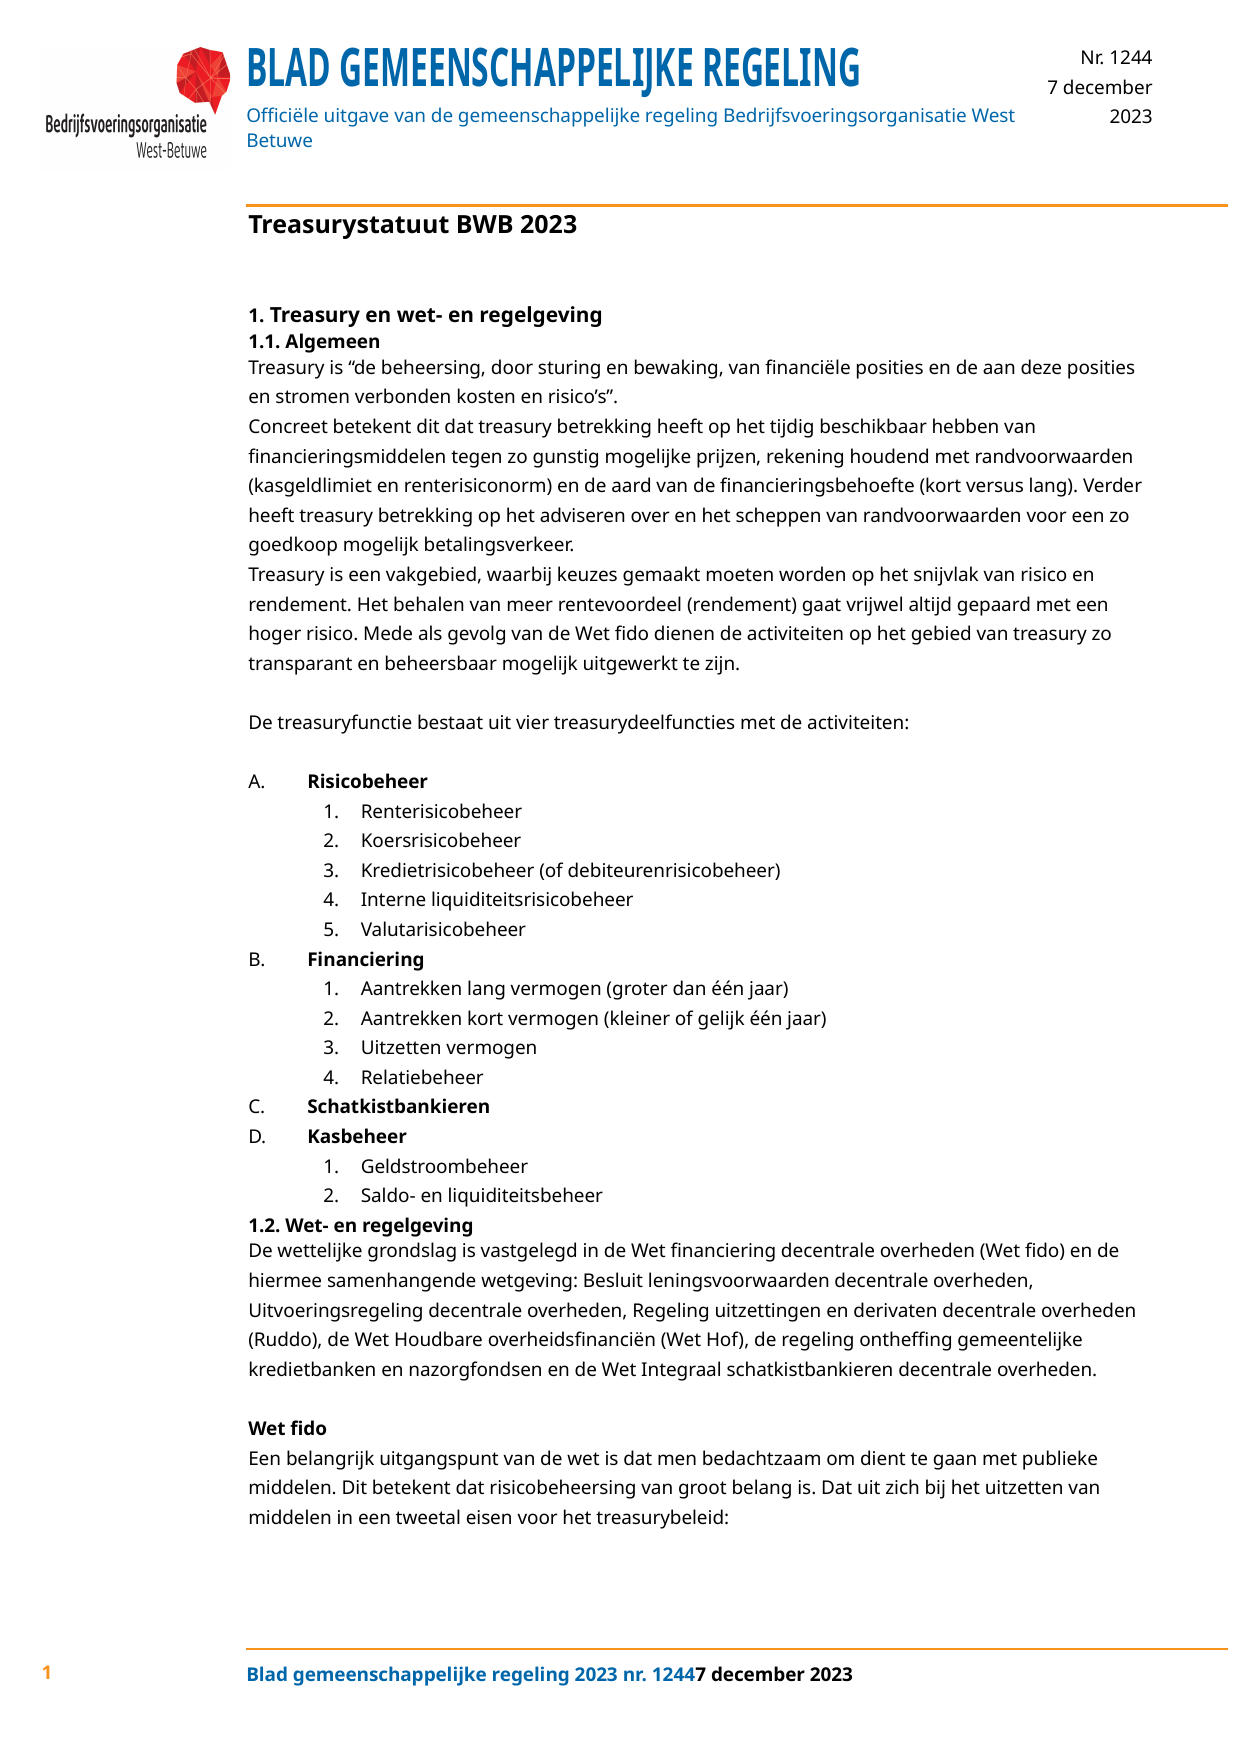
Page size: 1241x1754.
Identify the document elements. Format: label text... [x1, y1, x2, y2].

list Valutarisicobeheer [323, 916, 1152, 942]
text Treasury is “de beheersing, door sturing en bewaking, van financiële posities en de aan deze posities en stromen verbonden kosten en risico’s”. [248, 354, 1152, 409]
text Treasury is een vakgebied, waarbij keuzes gemaakt moeten worden op het snijvlak van risico en rendement. Het behalen van meer rentevoordeel (rendement) gaat vrijwel altijd gepaard met een hoger risico. Mede als gevolg van de Wet fido dienen de activiteiten op het gebied van treasury zo transparant en beheersbaar mogelijk uitgewerkt te zijn. [248, 561, 1152, 676]
list Aantrekken kort vermogen (kleiner of gelijk één jaar) [323, 1005, 1152, 1031]
list Financiering [248, 946, 1152, 971]
picture [41, 47, 231, 172]
list Geldstroombeheer [323, 1153, 1152, 1178]
text 1.2. Wet- en regelgeving [248, 1212, 1152, 1238]
text Wet fido [248, 1415, 1152, 1441]
list Kredietrisicobeheer (of debiteurenrisicobeheer) [323, 857, 1152, 883]
list Aantrekken lang vermogen (groter dan één jaar) [323, 975, 1152, 1001]
list Renterisicobeheer [323, 798, 1152, 823]
list Interne liquiditeitsrisicobeheer [323, 887, 1152, 912]
text 1.1. Algemeen [248, 328, 1152, 354]
list Schatkistbankieren [248, 1094, 1152, 1119]
text Een belangrijk uitgangspunt van de wet is dat men bedachtzaam om dient te gaan met publieke middelen. Dit betekent dat risicobeheersing van groot belang is. Dat uit zich bij het uitzetten van middelen in een tweetal eisen voor het treasurybeleid: [248, 1445, 1152, 1530]
text 1. Treasury en wet- en regelgeving [248, 300, 1152, 328]
list Saldo- en liquiditeitsbeheer [323, 1182, 1152, 1208]
list Koersrisicobeheer [323, 827, 1152, 853]
text Treasurystatuut BWB 2023 [248, 207, 1152, 241]
list Risicobeheer [248, 768, 1152, 794]
list Uitzetten vermogen [323, 1034, 1152, 1060]
list Relatiebeheer [323, 1064, 1152, 1090]
text Concreet betekent dit dat treasury betrekking heeft op het tijdig beschikbaar hebben van financieringsmiddelen tegen zo gunstig mogelijke prijzen, rekening houdend met randvoorwaarden (kasgeldlimiet en renterisiconorm) en de aard van de financieringsbehoefte (kort versus lang). Verder heeft treasury betrekking op het adviseren over en het scheppen van randvoorwaarden voor een zo goedkoop mogelijk betalingsverkeer. [248, 413, 1152, 557]
text De wettelijke grondslag is vastgelegd in de Wet financiering decentrale overheden (Wet fido) en de hiermee samenhangende wetgeving: Besluit leningsvoorwaarden decentrale overheden, Uitvoeringsregeling decentrale overheden, Regeling uitzettingen en derivaten decentrale overheden (Ruddo), de Wet Houdbare overheidsfinanciën (Wet Hof), de regeling ontheffing gemeentelijke kredietbanken en nazorgfondsen en de Wet Integraal schatkistbankieren decentrale overheden. [248, 1238, 1152, 1382]
list Kasbeheer [248, 1123, 1152, 1149]
text De treasuryfunctie bestaat uit vier treasurydeelfuncties met de activiteiten: [248, 709, 1152, 735]
